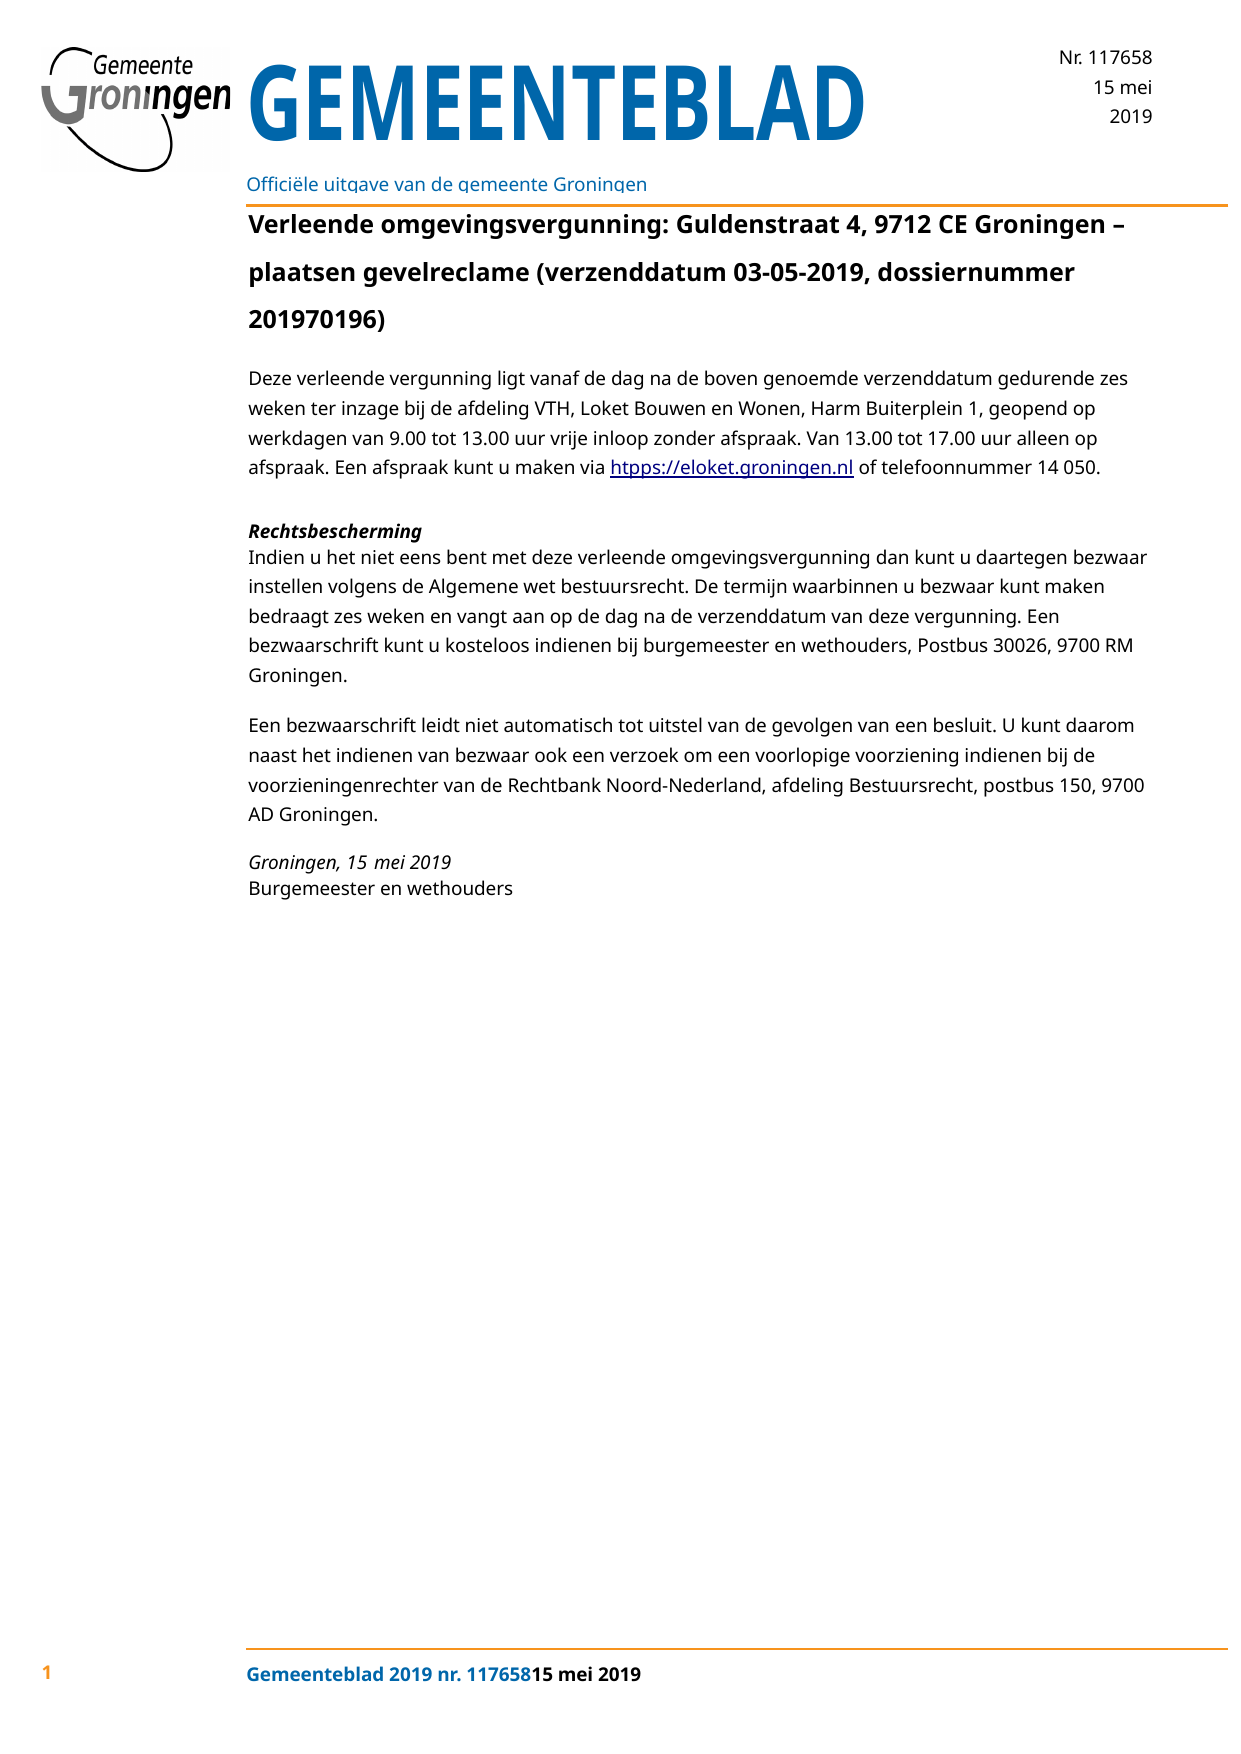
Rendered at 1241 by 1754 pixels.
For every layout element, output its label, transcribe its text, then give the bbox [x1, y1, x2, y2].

text Indien u het niet eens bent met deze verleende omgevingsvergunning dan kunt u daartegen bezwaar instellen volgens de Algemene wet bestuursrecht. De termijn waarbinnen u bezwaar kunt maken bedraagt zes weken en vangt aan op de dag na de verzenddatum van deze vergunning. Een bezwaarschrift kunt u kosteloos indienen bij burgemeester en wethouders, Postbus 30026, 9700 RM Groningen. [248, 544, 1152, 688]
text Verleende omgevingsvergunning: Guldenstraat 4, 9712 CE Groningen – plaatsen gevelreclame (verzenddatum 03-05-2019, dossiernummer 201970196) [248, 207, 1152, 336]
picture [41, 47, 231, 172]
text Groningen, 15 mei 2019 [248, 849, 1152, 875]
text Deze verleende vergunning ligt vanaf de dag na de boven genoemde verzenddatum gedurende zes weken ter inzage bij de afdeling VTH, Loket Bouwen en Wonen, Harm Buiterplein 1, geopend op werkdagen van 9.00 tot 13.00 uur vrije inloop zonder afspraak. Van 13.00 tot 17.00 uur alleen op afspraak. Een afspraak kunt u maken via htpps://eloket.groningen.nl of telefoonnummer 14 050. [248, 366, 1152, 480]
text Burgemeester en wethouders [248, 875, 1152, 901]
text Rechtsbescherming [248, 518, 1152, 544]
text Een bezwaarschrift leidt niet automatisch tot uitstel van de gevolgen van een besluit. U kunt daarom naast het indienen van bezwaar ook een verzoek om een voorlopige voorziening indienen bij de voorzieningenrechter van de Rechtbank Noord-Nederland, afdeling Bestuursrecht, postbus 150, 9700 AD Groningen. [248, 713, 1152, 827]
